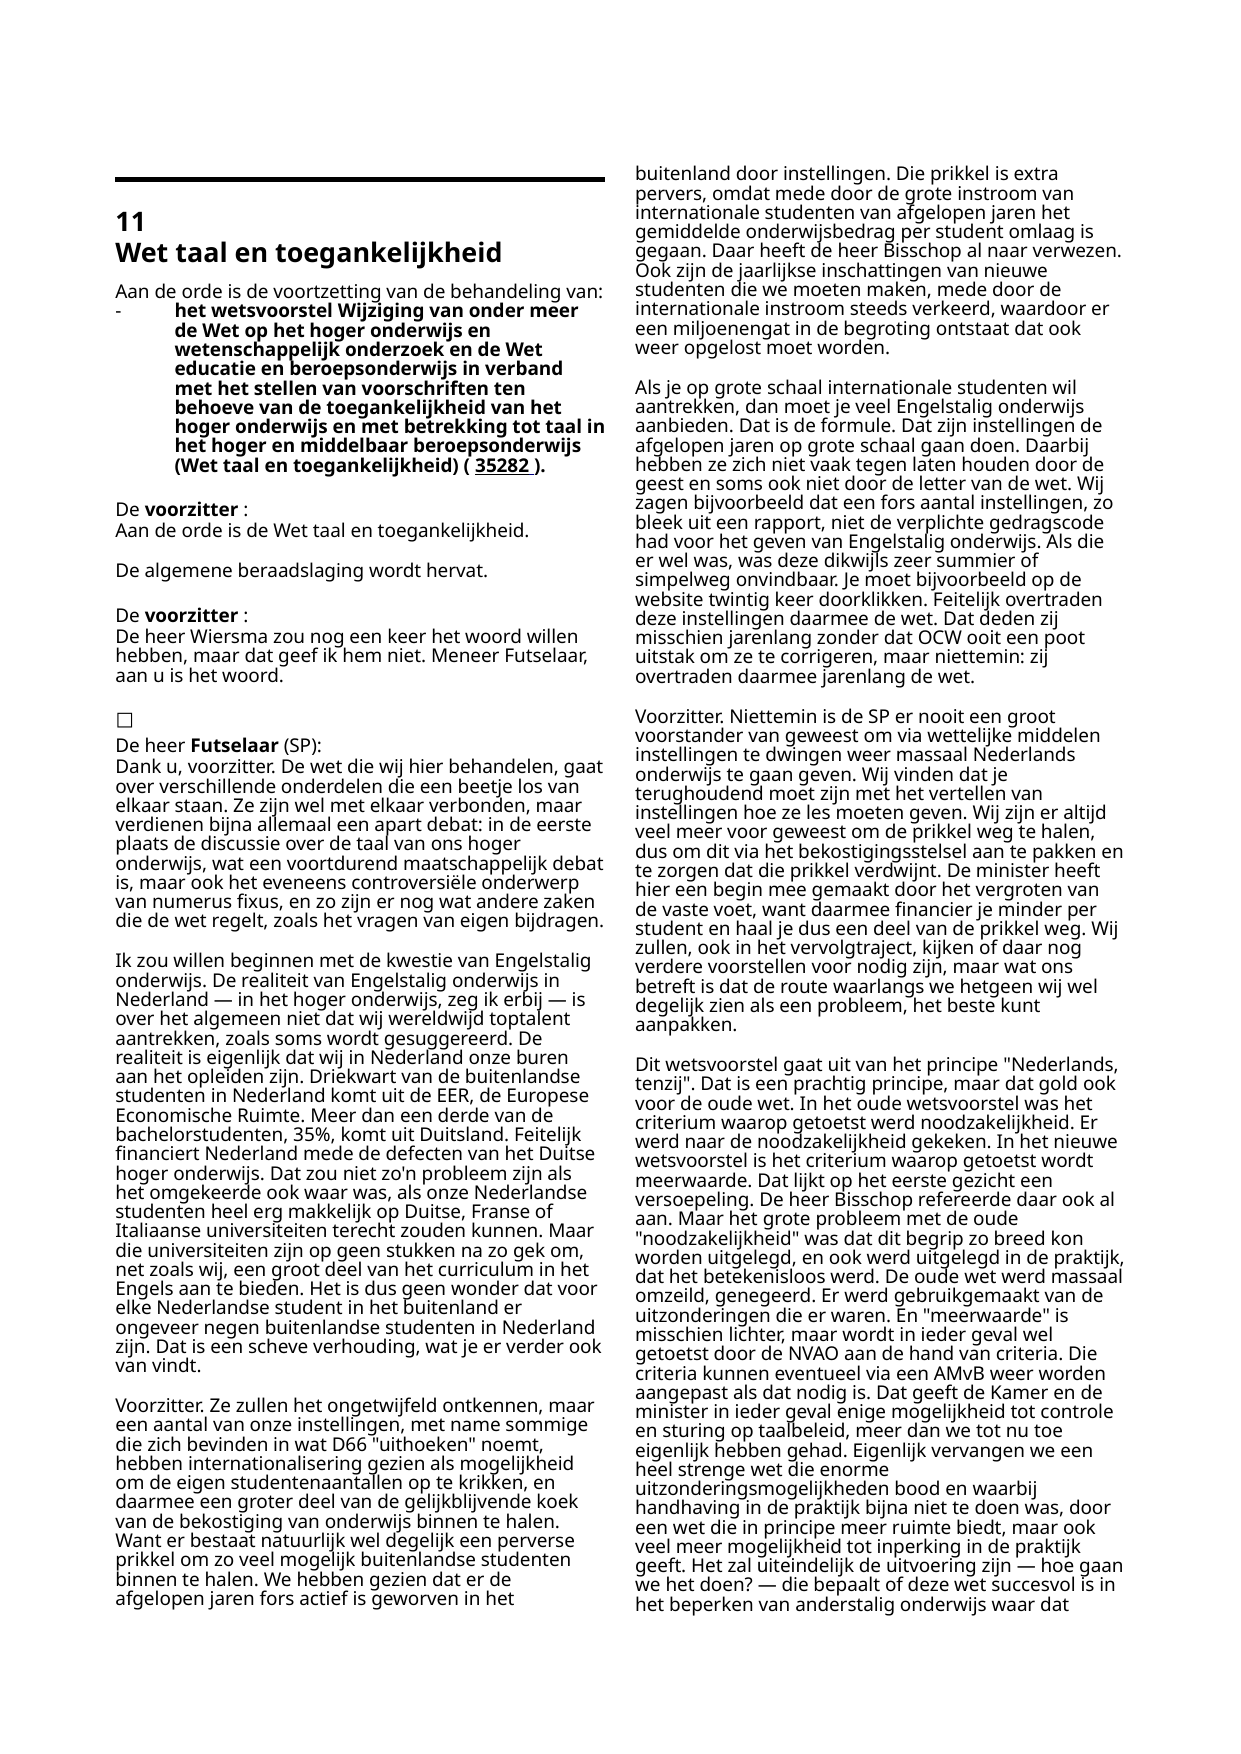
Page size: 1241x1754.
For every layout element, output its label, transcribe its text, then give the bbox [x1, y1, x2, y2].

text Voorzitter. Niettemin is de SP er nooit een groot voorstander van geweest om via wettelijke middelen instellingen te dwingen weer massaal Nederlands onderwijs te gaan geven. Wij vinden dat je terughoudend moet zijn met het vertellen van instellingen hoe ze les moeten geven. Wij zijn er altijd veel meer voor geweest om de prikkel weg te halen, dus om dit via het bekostigingsstelsel aan te pakken en te zorgen dat die prikkel verdwijnt. De minister heeft hier een begin mee gemaakt door het vergroten van de vaste voet, want daarmee financier je minder per student en haal je dus een deel van de prikkel weg. Wij zullen, ook in het vervolgtraject, kijken of daar nog verdere voorstellen voor nodig zijn, maar wat ons betreft is dat de route waarlangs we hetgeen wij wel degelijk zien als een probleem, het beste kunt aanpakken. [635, 708, 1125, 1035]
text Als je op grote schaal internationale studenten wil aantrekken, dan moet je veel Engelstalig onderwijs aanbieden. Dat is de formule. Dat zijn instellingen de afgelopen jaren op grote schaal gaan doen. Daarbij hebben ze zich niet vaak tegen laten houden door de geest en soms ook niet door de letter van de wet. Wij zagen bijvoorbeeld dat een fors aantal instellingen, zo bleek uit een rapport, niet de verplichte gedragscode had voor het geven van Engelstalig onderwijs. Als die er wel was, was deze dikwijls zeer summier of simpelweg onvindbaar. Je moet bijvoorbeeld op de website twintig keer doorklikken. Feitelijk overtraden deze instellingen daarmee de wet. Dat deden zij misschien jarenlang zonder dat OCW ooit een poot uitstak om ze te corrigeren, maar niettemin: zij overtraden daarmee jarenlang de wet. [635, 379, 1125, 687]
text De heer Futselaar (SP): [115, 733, 605, 758]
text 11 [115, 203, 605, 239]
text Dit wetsvoorstel gaat uit van het principe "Nederlands, tenzij". Dat is een prachtig principe, maar dat gold ook voor de oude wet. In het oude wetsvoorstel was het criterium waarop getoetst werd noodzakelijkheid. Er werd naar de noodzakelijkheid gekeken. In het nieuwe wetsvoorstel is het criterium waarop getoetst wordt meerwaarde. Dat lijkt op het eerste gezicht een versoepeling. De heer Bisschop refereerde daar ook al aan. Maar het grote probleem met de oude "noodzakelijkheid" was dat dit begrip zo breed kon worden uitgelegd, en ook werd uitgelegd in de praktijk, dat het betekenisloos werd. De oude wet werd massaal omzeild, genegeerd. Er werd gebruikgemaakt van de uitzonderingen die er waren. En "meerwaarde" is misschien lichter, maar wordt in ieder geval wel getoetst door de NVAO aan de hand van criteria. Die criteria kunnen eventueel via een AMvB weer worden aangepast als dat nodig is. Dat geeft de Kamer en de minister in ieder geval enige mogelijkheid tot controle en sturing op taalbeleid, meer dan we tot nu toe eigenlijk hebben gehad. Eigenlijk vervangen we een heel strenge wet die enorme uitzonderingsmogelijkheden bood en waarbij handhaving in de praktijk bijna niet te doen was, door een wet die in principe meer ruimte biedt, maar ook veel meer mogelijkheid tot inperking in de praktijk geeft. Het zal uiteindelijk de uitvoering zijn — hoe gaan we het doen? — die bepaalt of deze wet succesvol is in het beperken van anderstalig onderwijs waar dat [635, 1056, 1125, 1615]
text De voorzitter : [115, 602, 605, 628]
text Dank u, voorzitter. De wet die wij hier behandelen, gaat over verschillende onderdelen die een beetje los van elkaar staan. Ze zijn wel met elkaar verbonden, maar verdienen bijna allemaal een apart debat: in de eerste plaats de discussie over de taal van ons hoger onderwijs, wat een voortdurend maatschappelijk debat is, maar ook het eveneens controversiële onderwerp van numerus fixus, en zo zijn er nog wat andere zaken die de wet regelt, zoals het vragen van eigen bijdragen. [115, 758, 605, 932]
text Aan de orde is de voortzetting van de behandeling van: [115, 283, 605, 302]
text Aan de orde is de Wet taal en toegankelijkheid. [115, 522, 605, 542]
text De heer Wiersma zou nog een keer het woord willen hebben, maar dat geef ik hem niet. Meneer Futselaar, aan u is het woord. [115, 628, 605, 686]
text De algemene beraadslaging wordt hervat. [115, 562, 605, 582]
text buitenland door instellingen. Die prikkel is extra pervers, omdat mede door de grote instroom van internationale studenten van afgelopen jaren het gemiddelde onderwijsbedrag per student omlaag is gegaan. Daar heeft de heer Bisschop al naar verwezen. Ook zijn de jaarlijkse inschattingen van nieuwe studenten die we moeten maken, mede door de internationale instroom steeds verkeerd, waardoor er een miljoenengat in de begroting ontstaat dat ook weer opgelost moet worden. [635, 165, 1125, 358]
text Wet taal en toegankelijkheid [115, 239, 605, 283]
list het wetsvoorstel Wijziging van onder meer de Wet op het hoger onderwijs en wetenschappelijk onderzoek en de Wet educatie en beroepsonderwijs in verband met het stellen van voorschriften ten behoeve van de toegankelijkheid van het hoger onderwijs en met betrekking tot taal in het hoger en middelbaar beroepsonderwijs (Wet taal en toegankelijkheid) ( 35282 ). [115, 302, 605, 476]
text Voorzitter. Ze zullen het ongetwijfeld ontkennen, maar een aantal van onze instellingen, met name sommige die zich bevinden in wat D66 "uithoeken" noemt, hebben internationalisering gezien als mogelijkheid om de eigen studentenaantallen op te krikken, en daarmee een groter deel van de gelijkblijvende koek van de bekostiging van onderwijs binnen te halen. Want er bestaat natuurlijk wel degelijk een perverse prikkel om zo veel mogelijk buitenlandse studenten binnen te halen. We hebben gezien dat er de afgelopen jaren fors actief is geworven in het [115, 1397, 605, 1609]
text ⬜ [115, 707, 605, 733]
text Ik zou willen beginnen met de kwestie van Engelstalig onderwijs. De realiteit van Engelstalig onderwijs in Nederland — in het hoger onderwijs, zeg ik erbij — is over het algemeen niet dat wij wereldwijd toptalent aantrekken, zoals soms wordt gesuggereerd. De realiteit is eigenlijk dat wij in Nederland onze buren aan het opleiden zijn. Driekwart van de buitenlandse studenten in Nederland komt uit de EER, de Europese Economische Ruimte. Meer dan een derde van de bachelorstudenten, 35%, komt uit Duitsland. Feitelijk financiert Nederland mede de defecten van het Duitse hoger onderwijs. Dat zou niet zo'n probleem zijn als het omgekeerde ook waar was, als onze Nederlandse studenten heel erg makkelijk op Duitse, Franse of Italiaanse universiteiten terecht zouden kunnen. Maar die universiteiten zijn op geen stukken na zo gek om, net zoals wij, een groot deel van het curriculum in het Engels aan te bieden. Het is dus geen wonder dat voor elke Nederlandse student in het buitenland er ongeveer negen buitenlandse studenten in Nederland zijn. Dat is een scheve verhouding, wat je er verder ook van vindt. [115, 952, 605, 1376]
text De voorzitter : [115, 497, 605, 522]
